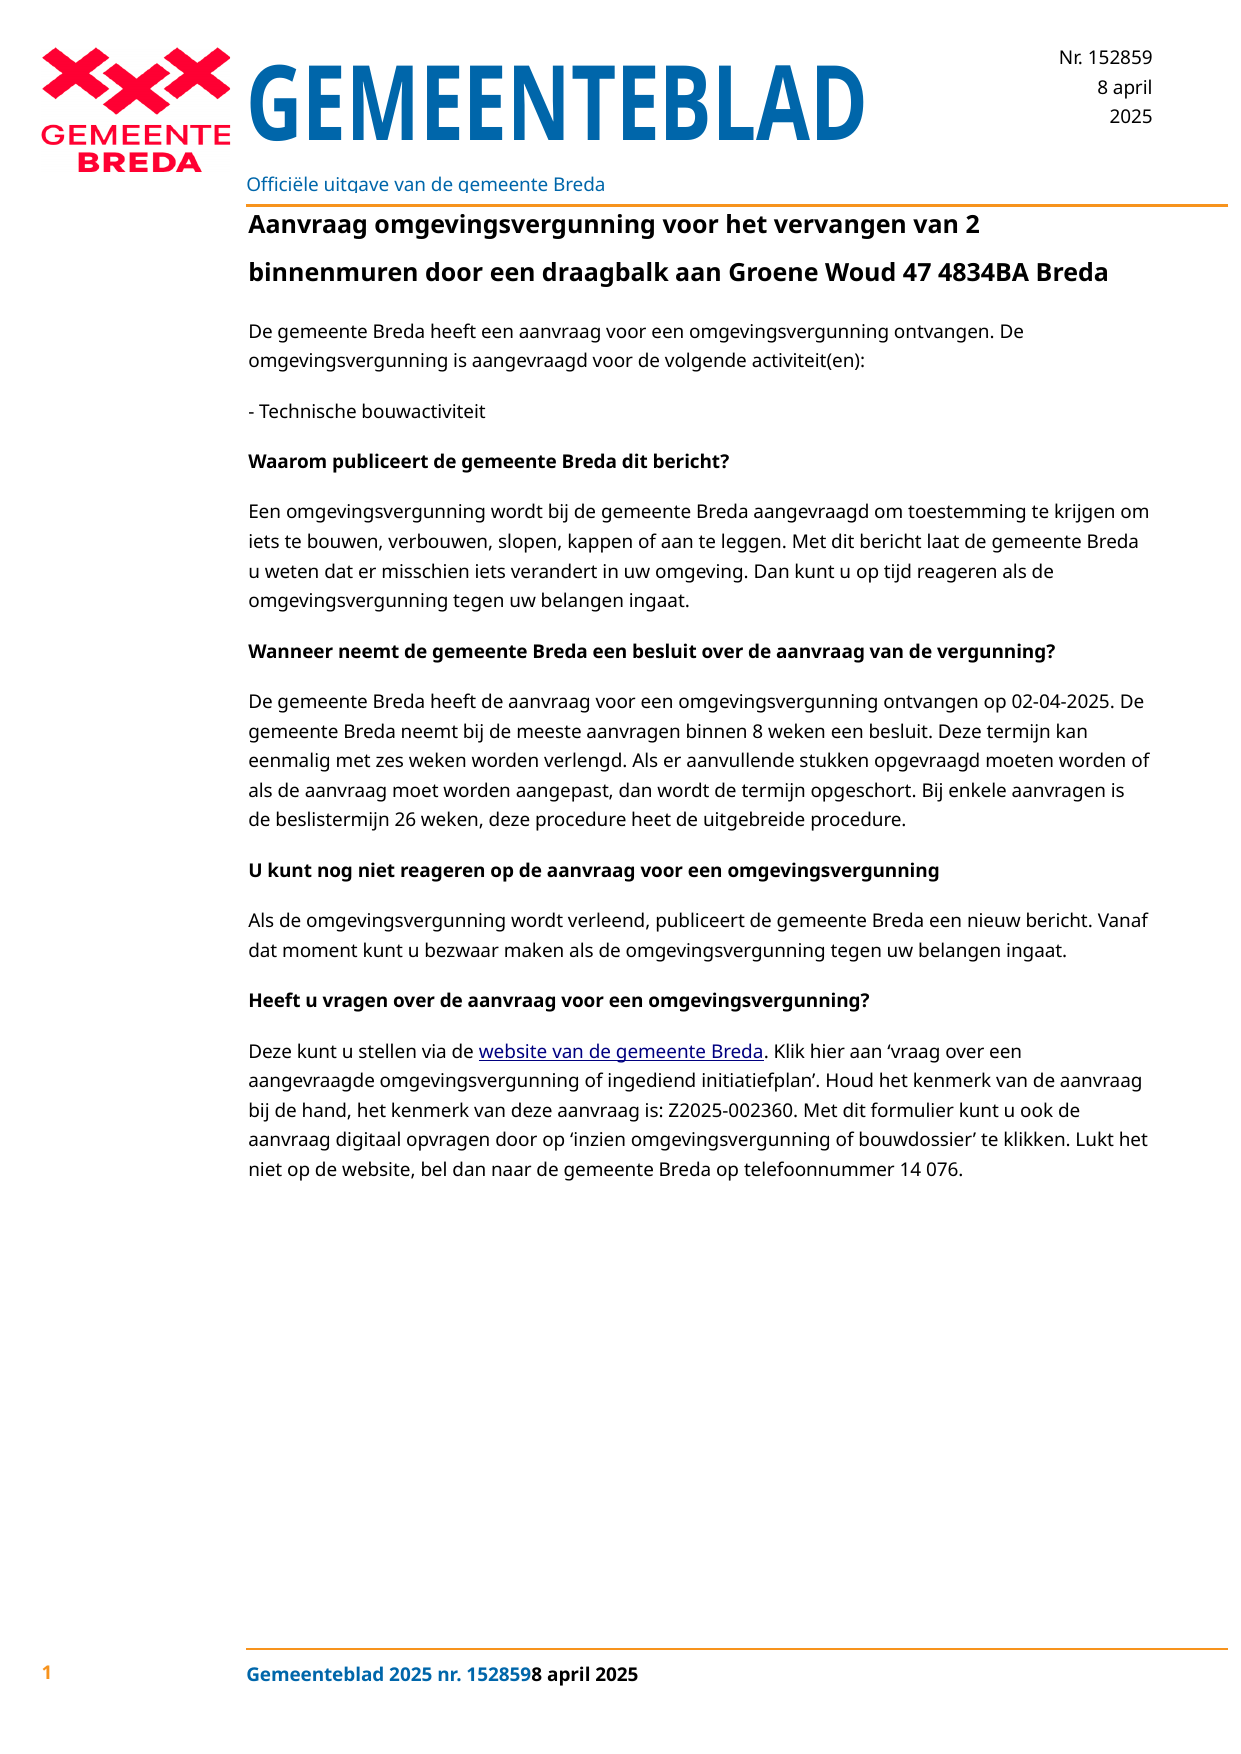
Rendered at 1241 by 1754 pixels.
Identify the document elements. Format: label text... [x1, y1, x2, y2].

text Heeft u vragen over de aanvraag voor een omgevingsvergunning? [248, 987, 1152, 1013]
text Een omgevingsvergunning wordt bij de gemeente Breda aangevraagd om toestemming te krijgen om iets te bouwen, verbouwen, slopen, kappen of aan te leggen. Met dit bericht laat de gemeente Breda u weten dat er misschien iets verandert in uw omgeving. Dan kunt u op tijd reageren als de omgevingsvergunning tegen uw belangen ingaat. [248, 499, 1152, 613]
text De gemeente Breda heeft een aanvraag voor een omgevingsvergunning ontvangen. De omgevingsvergunning is aangevraagd voor de volgende activiteit(en): [248, 318, 1152, 373]
text U kunt nog niet reageren op de aanvraag voor een omgevingsvergunning [248, 857, 1152, 883]
text Deze kunt u stellen via de website van de gemeente Breda. Klik hier aan ‘vraag over een aangevraagde omgevingsvergunning of ingediend initiatiefplan’. Houd het kenmerk van de aanvraag bij de hand, het kenmerk van deze aanvraag is: Z2025-002360. Met dit formulier kunt u ook de aanvraag digitaal opvragen door op ‘inzien omgevingsvergunning of bouwdossier’ te klikken. Lukt het niet op de website, bel dan naar de gemeente Breda op telefoonnummer 14 076. [248, 1038, 1152, 1182]
text Aanvraag omgevingsvergunning voor het vervangen van 2 binnenmuren door een draagbalk aan Groene Woud 47 4834BA Breda [248, 207, 1152, 288]
picture [41, 47, 231, 172]
text Wanneer neemt de gemeente Breda een besluit over de aanvraag van de vergunning? [248, 638, 1152, 664]
text Als de omgevingsvergunning wordt verleend, publiceert de gemeente Breda een nieuw bericht. Vanaf dat moment kunt u bezwaar maken als de omgevingsvergunning tegen uw belangen ingaat. [248, 907, 1152, 963]
text - Technische bouwactiviteit [248, 398, 1152, 424]
text Waarom publiceert de gemeente Breda dit bericht? [248, 448, 1152, 474]
text De gemeente Breda heeft de aanvraag voor een omgevingsvergunning ontvangen op 02-04-2025. De gemeente Breda neemt bij de meeste aanvragen binnen 8 weken een besluit. Deze termijn kan eenmalig met zes weken worden verlengd. Als er aanvullende stukken opgevraagd moeten worden of als de aanvraag moet worden aangepast, dan wordt de termijn opgeschort. Bij enkele aanvragen is de beslistermijn 26 weken, deze procedure heet de uitgebreide procedure. [248, 688, 1152, 832]
